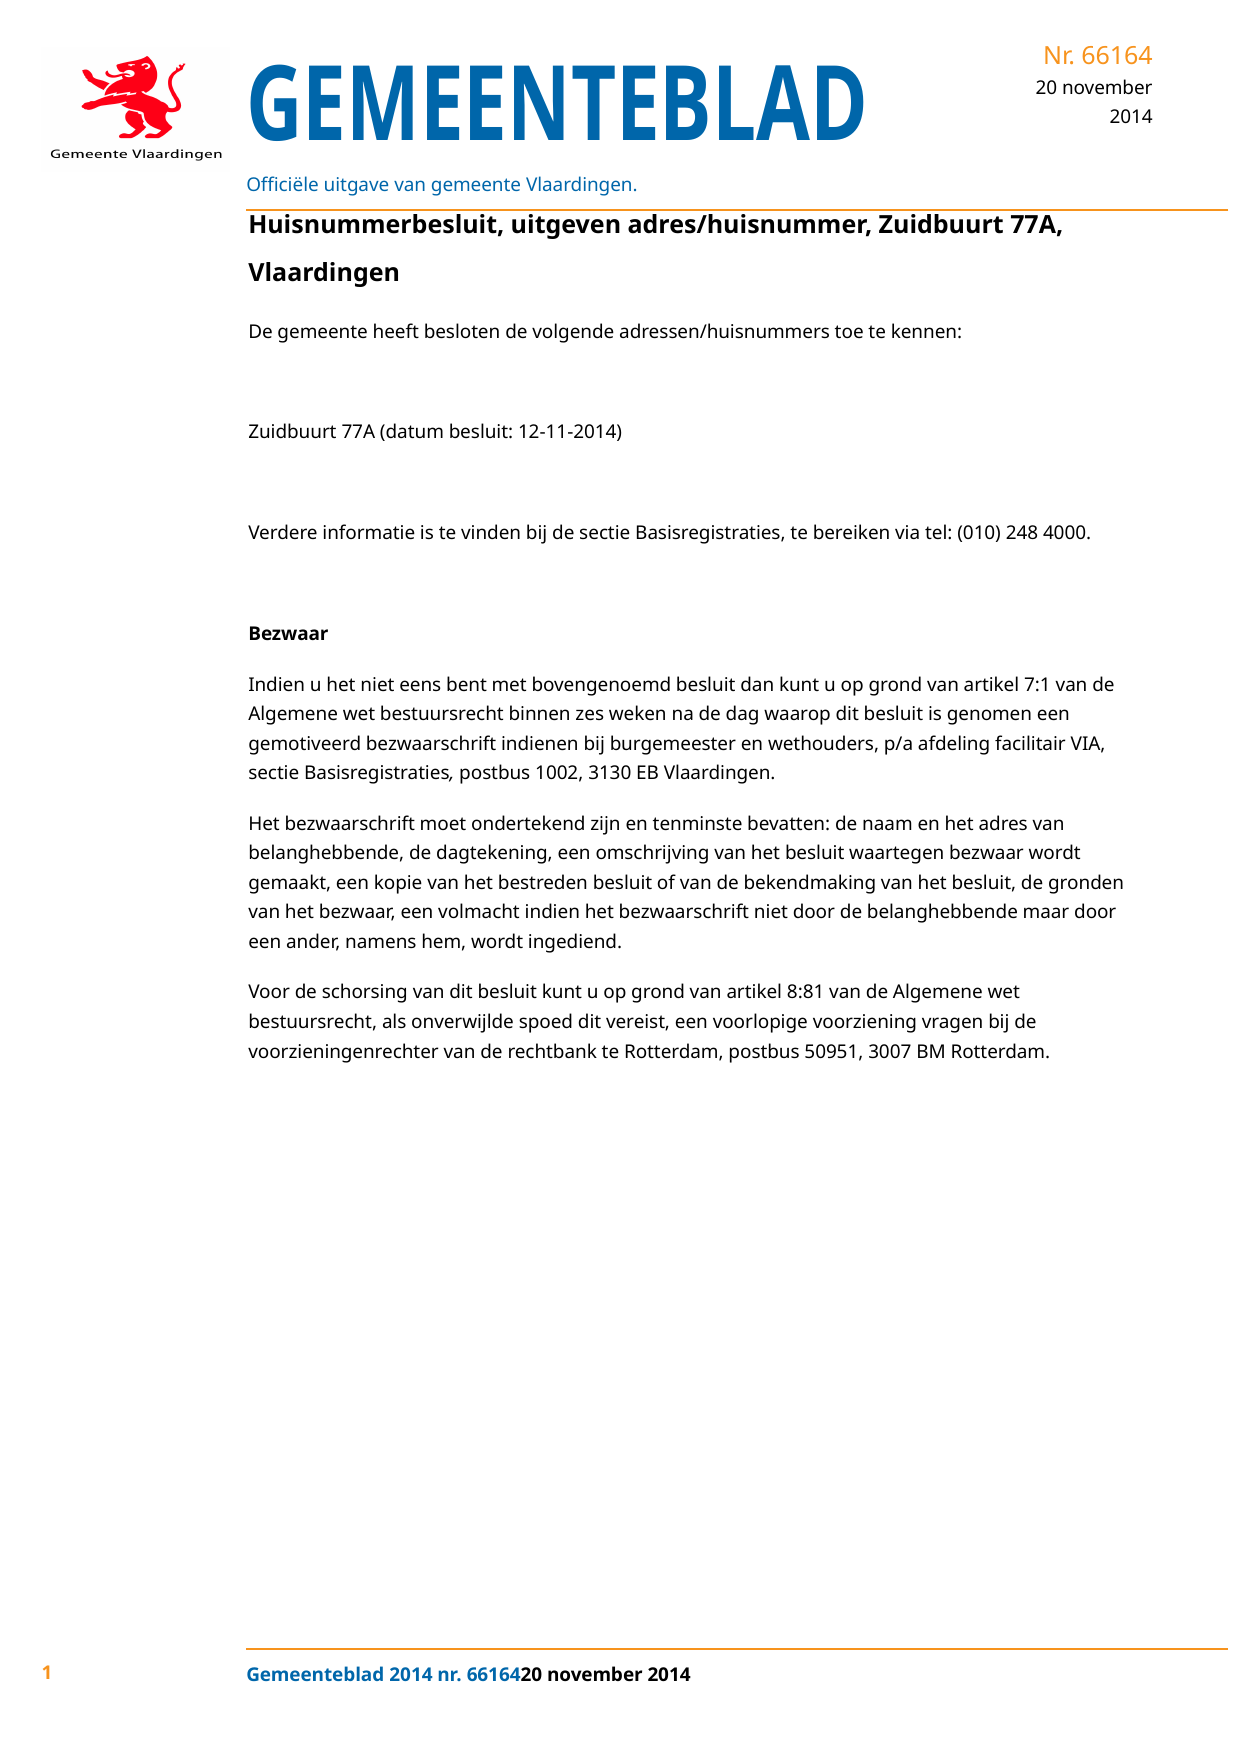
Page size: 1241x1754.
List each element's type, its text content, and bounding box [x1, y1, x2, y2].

text Het bezwaarschrift moet ondertekend zijn en tenminste bevatten: de naam en het adres van belanghebbende, de dagtekening, een omschrijving van het besluit waartegen bezwaar wordt gemaakt, een kopie van het bestreden besluit of van de bekendmaking van het besluit, de gronden van het bezwaar, een volmacht indien het bezwaarschrift niet door de belanghebbende maar door een ander, namens hem, wordt ingediend. [248, 810, 1152, 954]
picture [41, 47, 231, 172]
text Indien u het niet eens bent met bovengenoemd besluit dan kunt u op grond van artikel 7:1 van de Algemene wet bestuursrecht binnen zes weken na de dag waarop dit besluit is genomen een gemotiveerd bezwaarschrift indienen bij burgemeester en wethouders, p/a afdeling facilitair VIA, sectie Basisregistraties, postbus 1002, 3130 EB Vlaardingen. [248, 671, 1152, 785]
text Voor de schorsing van dit besluit kunt u op grond van artikel 8:81 van de Algemene wet bestuursrecht, als onverwijlde spoed dit vereist, een voorlopige voorziening vragen bij de voorzieningenrechter van de rechtbank te Rotterdam, postbus 50951, 3007 BM Rotterdam. [248, 979, 1152, 1064]
text De gemeente heeft besloten de volgende adressen/huisnummers toe te kennen: [248, 318, 1152, 344]
text Zuidbuurt 77A (datum besluit: 12-11-2014) [248, 419, 1152, 444]
text Bezwaar [248, 620, 1152, 646]
text Verdere informatie is te vinden bij de sectie Basisregistraties, te bereiken via tel: (010) 248 4000. [248, 519, 1152, 545]
text Huisnummerbesluit, uitgeven adres/huisnummer, Zuidbuurt 77A, Vlaardingen [248, 211, 1152, 288]
